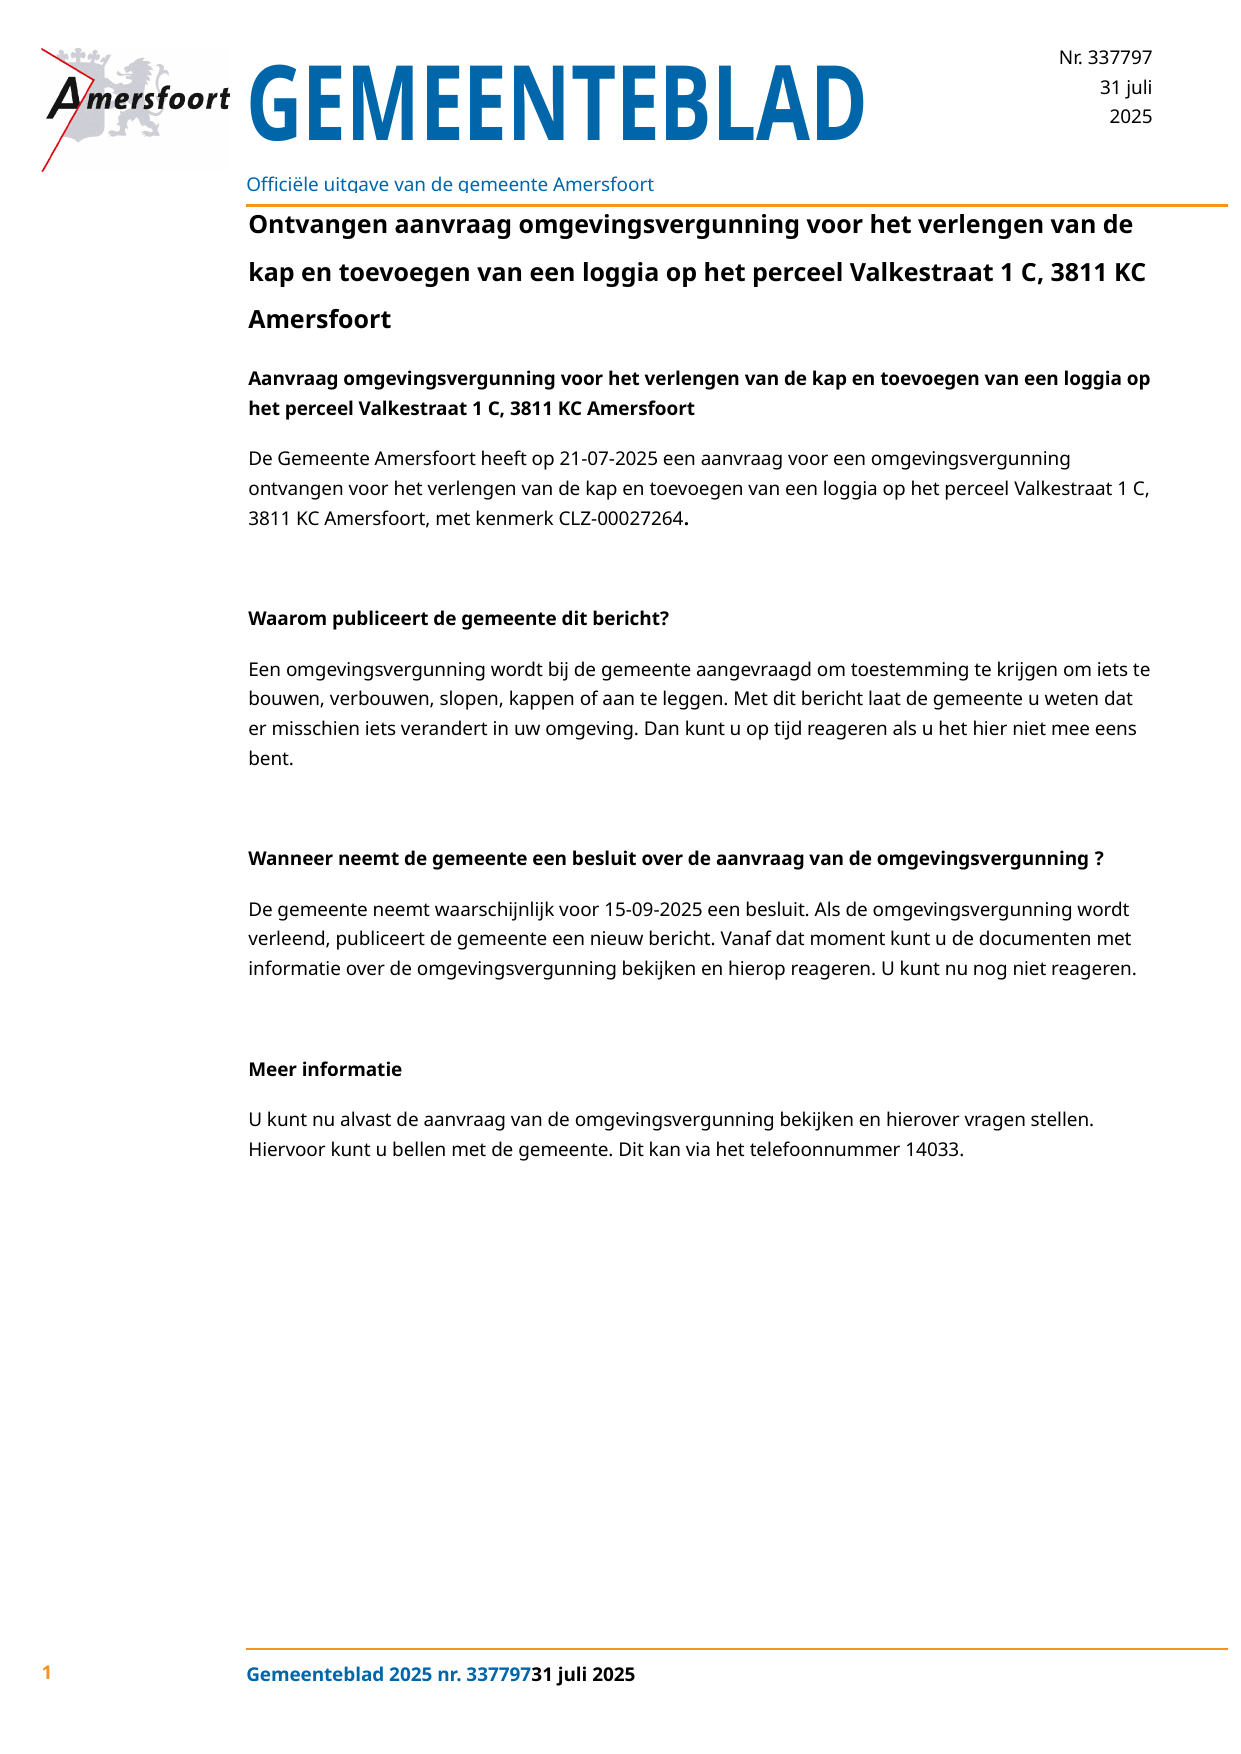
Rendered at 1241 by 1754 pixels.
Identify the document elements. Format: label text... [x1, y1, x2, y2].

text U kunt nu alvast de aanvraag van de omgevingsvergunning bekijken en hierover vragen stellen. Hiervoor kunt u bellen met de gemeente. Dit kan via het telefoonnummer 14033. [248, 1106, 1152, 1162]
text De Gemeente Amersfoort heeft op 21-07-2025 een aanvraag voor een omgevingsvergunning ontvangen voor het verlengen van de kap en toevoegen van een loggia op het perceel Valkestraat 1 C, 3811 KC Amersfoort, met kenmerk CLZ-00027264. [248, 446, 1152, 530]
text De gemeente neemt waarschijnlijk voor 15-09-2025 een besluit. Als de omgevingsvergunning wordt verleend, publiceert de gemeente een nieuw bericht. Vanaf dat moment kunt u de documenten met informatie over de omgevingsvergunning bekijken en hierop reageren. U kunt nu nog niet reageren. [248, 896, 1152, 981]
text Een omgevingsvergunning wordt bij de gemeente aangevraagd om toestemming te krijgen om iets te bouwen, verbouwen, slopen, kappen of aan te leggen. Met dit bericht laat de gemeente u weten dat er misschien iets verandert in uw omgeving. Dan kunt u op tijd reageren als u het hier niet mee eens bent. [248, 656, 1152, 770]
text Ontvangen aanvraag omgevingsvergunning voor het verlengen van de kap en toevoegen van een loggia op het perceel Valkestraat 1 C, 3811 KC Amersfoort [248, 207, 1152, 336]
picture [41, 47, 231, 172]
text Wanneer neemt de gemeente een besluit over de aanvraag van de omgevingsvergunning ? [248, 846, 1152, 871]
text Meer informatie [248, 1056, 1152, 1082]
text Waarom publiceert de gemeente dit bericht? [248, 606, 1152, 631]
text Aanvraag omgevingsvergunning voor het verlengen van de kap en toevoegen van een loggia op het perceel Valkestraat 1 C, 3811 KC Amersfoort [248, 366, 1152, 421]
